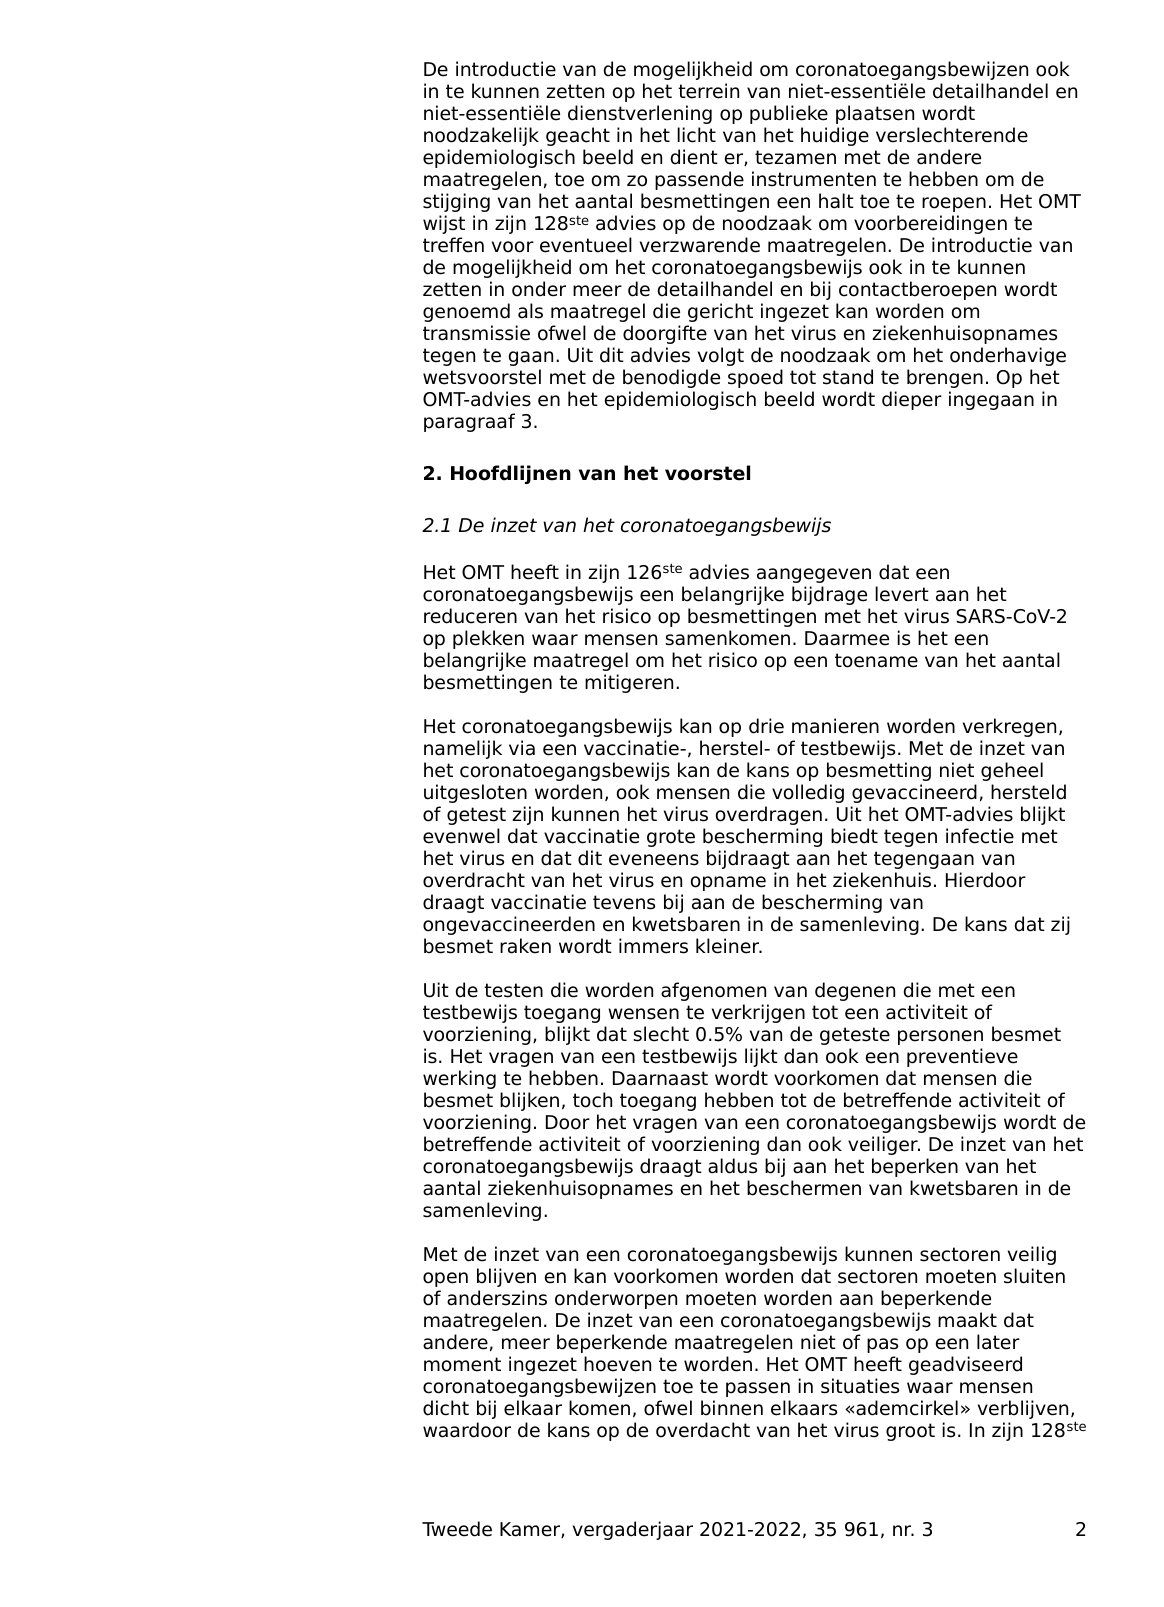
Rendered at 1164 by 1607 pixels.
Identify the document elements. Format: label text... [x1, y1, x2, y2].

text De introductie van de mogelijkheid om coronatoegangsbewijzen ook in te kunnen zetten op het terrein van niet-essentiële detailhandel en niet-essentiële dienstverlening op publieke plaatsen wordt noodzakelijk geacht in het licht van het huidige verslechterende epidemiologisch beeld en dient er, tezamen met de andere maatregelen, toe om zo passende instrumenten te hebben om de stijging van het aantal besmettingen een halt toe te roepen. Het OMT wijst in zijn 128ste advies op de noodzaak om voorbereidingen te treffen voor eventueel verzwarende maatregelen. De introductie van de mogelijkheid om het coronatoegangsbewijs ook in te kunnen zetten in onder meer de detailhandel en bij contactberoepen wordt genoemd als maatregel die gericht ingezet kan worden om transmissie ofwel de doorgifte van het virus en ziekenhuisopnames tegen te gaan. Uit dit advies volgt de noodzaak om het onderhavige wetsvoorstel met de benodigde spoed tot stand te brengen. Op het OMT-advies en het epidemiologisch beeld wordt dieper ingegaan in paragraaf 3. [422, 59, 1087, 433]
subtitle 2.1 De inzet van het coronatoegangsbewijs [422, 515, 1087, 537]
text Met de inzet van een coronatoegangsbewijs kunnen sectoren veilig open blijven en kan voorkomen worden dat sectoren moeten sluiten of anderszins onderworpen moeten worden aan beperkende maatregelen. De inzet van een coronatoegangsbewijs maakt dat andere, meer beperkende maatregelen niet of pas op een later moment ingezet hoeven te worden. Het OMT heeft geadviseerd coronatoegangsbewijzen toe te passen in situaties waar mensen dicht bij elkaar komen, ofwel binnen elkaars «ademcirkel» verblijven, waardoor de kans op de overdacht van het virus groot is. In zijn 128ste [422, 1244, 1087, 1441]
subtitle 2. Hoofdlijnen van het voorstel [422, 463, 1087, 485]
text Het OMT heeft in zijn 126ste advies aangegeven dat een coronatoegangsbewijs een belangrijke bijdrage levert aan het reduceren van het risico op besmettingen met het virus SARS-CoV-2 op plekken waar mensen samenkomen. Daarmee is het een belangrijke maatregel om het risico op een toename van het aantal besmettingen te mitigeren. [422, 562, 1087, 693]
text Uit de testen die worden afgenomen van degenen die met een testbewijs toegang wensen te verkrijgen tot een activiteit of voorziening, blijkt dat slecht 0.5% van de geteste personen besmet is. Het vragen van een testbewijs lijkt dan ook een preventieve werking te hebben. Daarnaast wordt voorkomen dat mensen die besmet blijken, toch toegang hebben tot de betreffende activiteit of voorziening. Door het vragen van een coronatoegangsbewijs wordt de betreffende activiteit of voorziening dan ook veiliger. De inzet van het coronatoegangsbewijs draagt aldus bij aan het beperken van het aantal ziekenhuisopnames en het beschermen van kwetsbaren in de samenleving. [422, 980, 1087, 1221]
text Het coronatoegangsbewijs kan op drie manieren worden verkregen, namelijk via een vaccinatie-, herstel- of testbewijs. Met de inzet van het coronatoegangsbewijs kan de kans op besmetting niet geheel uitgesloten worden, ook mensen die volledig gevaccineerd, hersteld of getest zijn kunnen het virus overdragen. Uit het OMT-advies blijkt evenwel dat vaccinatie grote bescherming biedt tegen infectie met het virus en dat dit eveneens bijdraagt aan het tegengaan van overdracht van het virus en opname in het ziekenhuis. Hierdoor draagt vaccinatie tevens bij aan de bescherming van ongevaccineerden en kwetsbaren in de samenleving. De kans dat zij besmet raken wordt immers kleiner. [422, 716, 1087, 957]
